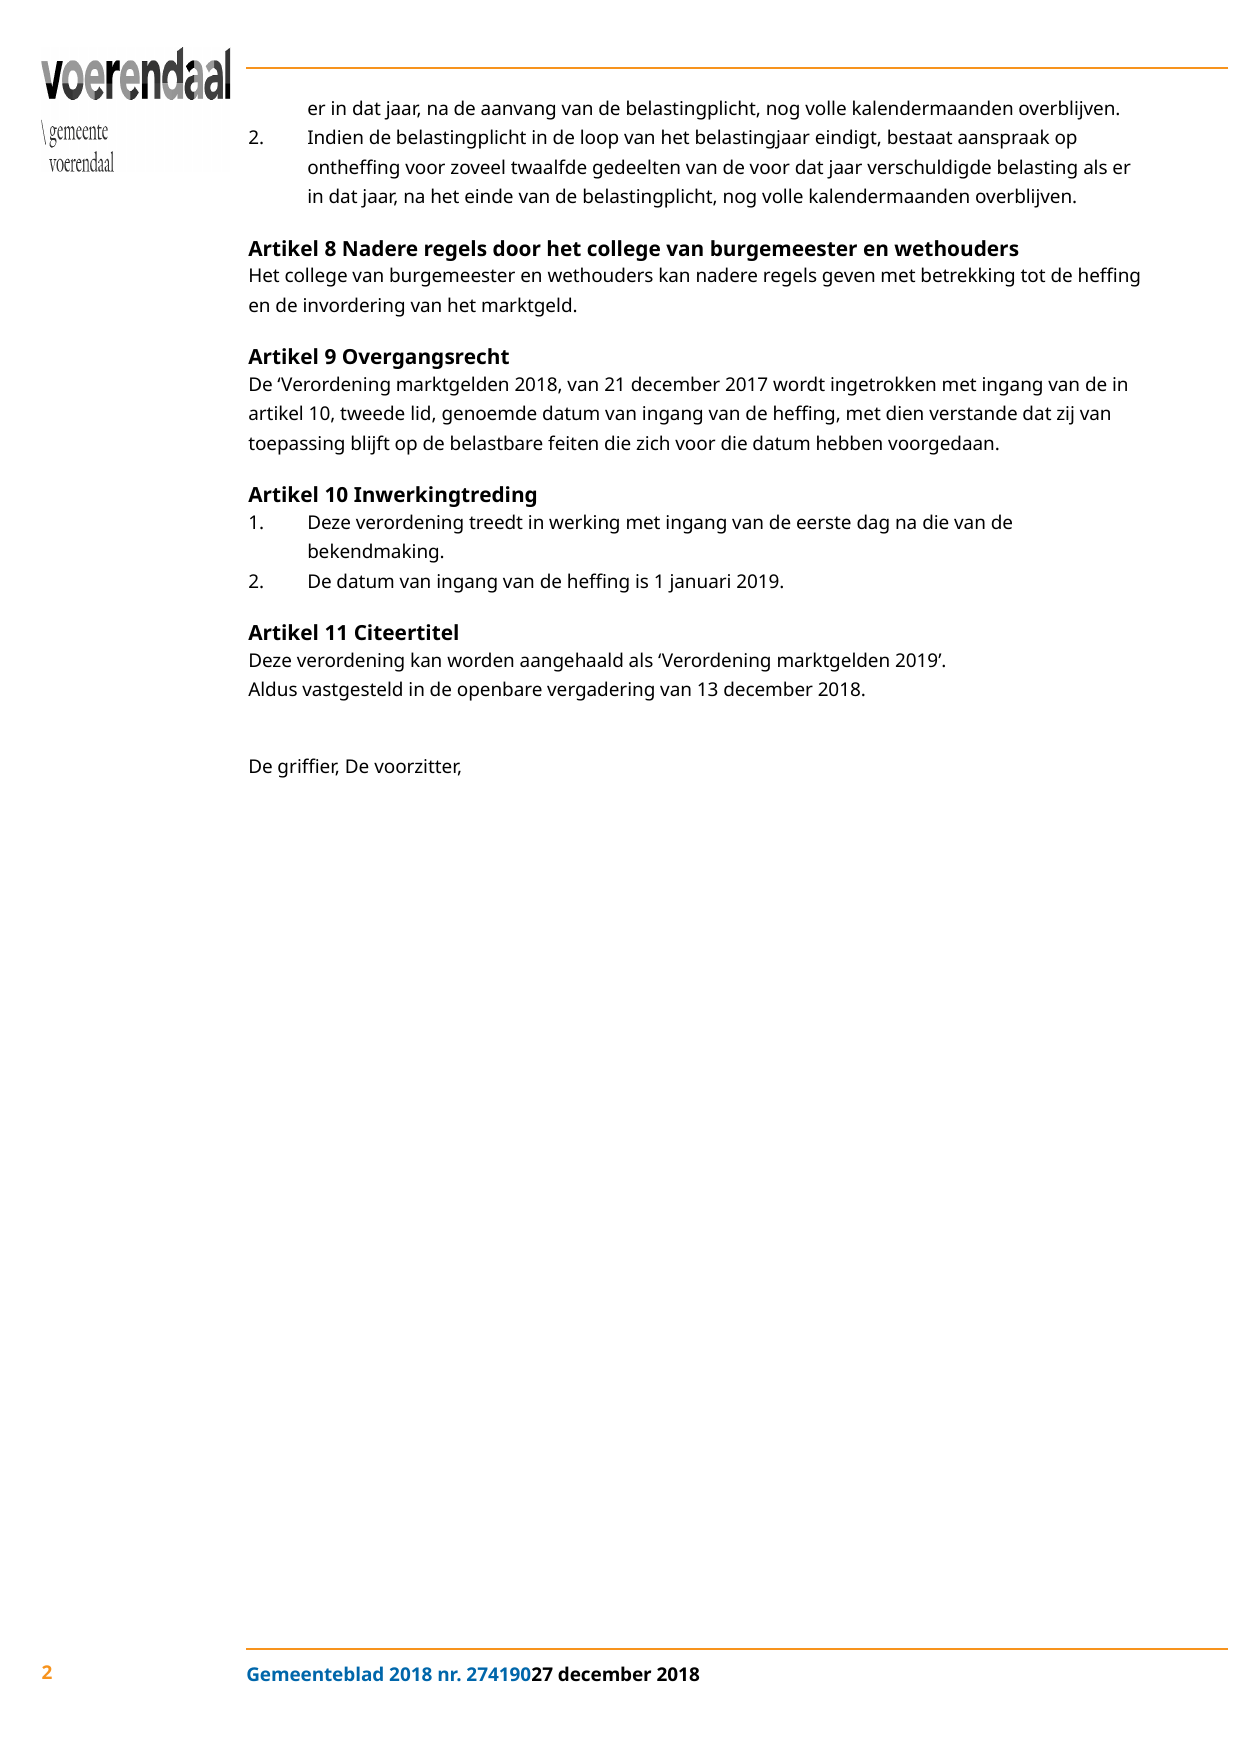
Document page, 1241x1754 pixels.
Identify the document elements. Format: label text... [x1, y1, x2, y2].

text Artikel 11 Citeertitel [248, 618, 1152, 647]
list Indien de belastingplicht in de loop van het belastingjaar eindigt, bestaat aanspraak op ontheffing voor zoveel twaalfde gedeelten van de voor dat jaar verschuldigde belasting als er in dat jaar, na het einde van de belastingplicht, nog volle kalendermaanden overblijven. [248, 124, 1152, 209]
list er in dat jaar, na de aanvang van de belastingplicht, nog volle kalendermaanden overblijven. [248, 95, 1152, 121]
text De ‘Verordening marktgelden 2018, van 21 december 2017 wordt ingetrokken met ingang van de in artikel 10, tweede lid, genoemde datum van ingang van de heffing, met dien verstande dat zij van toepassing blijft op de belastbare feiten die zich voor die datum hebben voorgedaan. [248, 371, 1152, 456]
list De datum van ingang van de heffing is 1 januari 2019. [248, 568, 1152, 594]
text Deze verordening kan worden aangehaald als ‘Verordening marktgelden 2019’. [248, 647, 1152, 673]
text Artikel 9 Overgangsrecht [248, 342, 1152, 371]
text Artikel 10 Inwerkingtreding [248, 480, 1152, 509]
list Deze verordening treedt in werking met ingang van de eerste dag na die van de bekendmaking. [248, 509, 1152, 564]
text Artikel 8 Nadere regels door het college van burgemeester en wethouders [248, 234, 1152, 262]
text De griffier, De voorzitter, [248, 754, 1152, 779]
text Aldus vastgesteld in de openbare vergadering van 13 december 2018. [248, 676, 1152, 702]
picture [41, 47, 231, 172]
text Het college van burgemeester en wethouders kan nadere regels geven met betrekking tot de heffing en de invordering van het marktgeld. [248, 262, 1152, 318]
